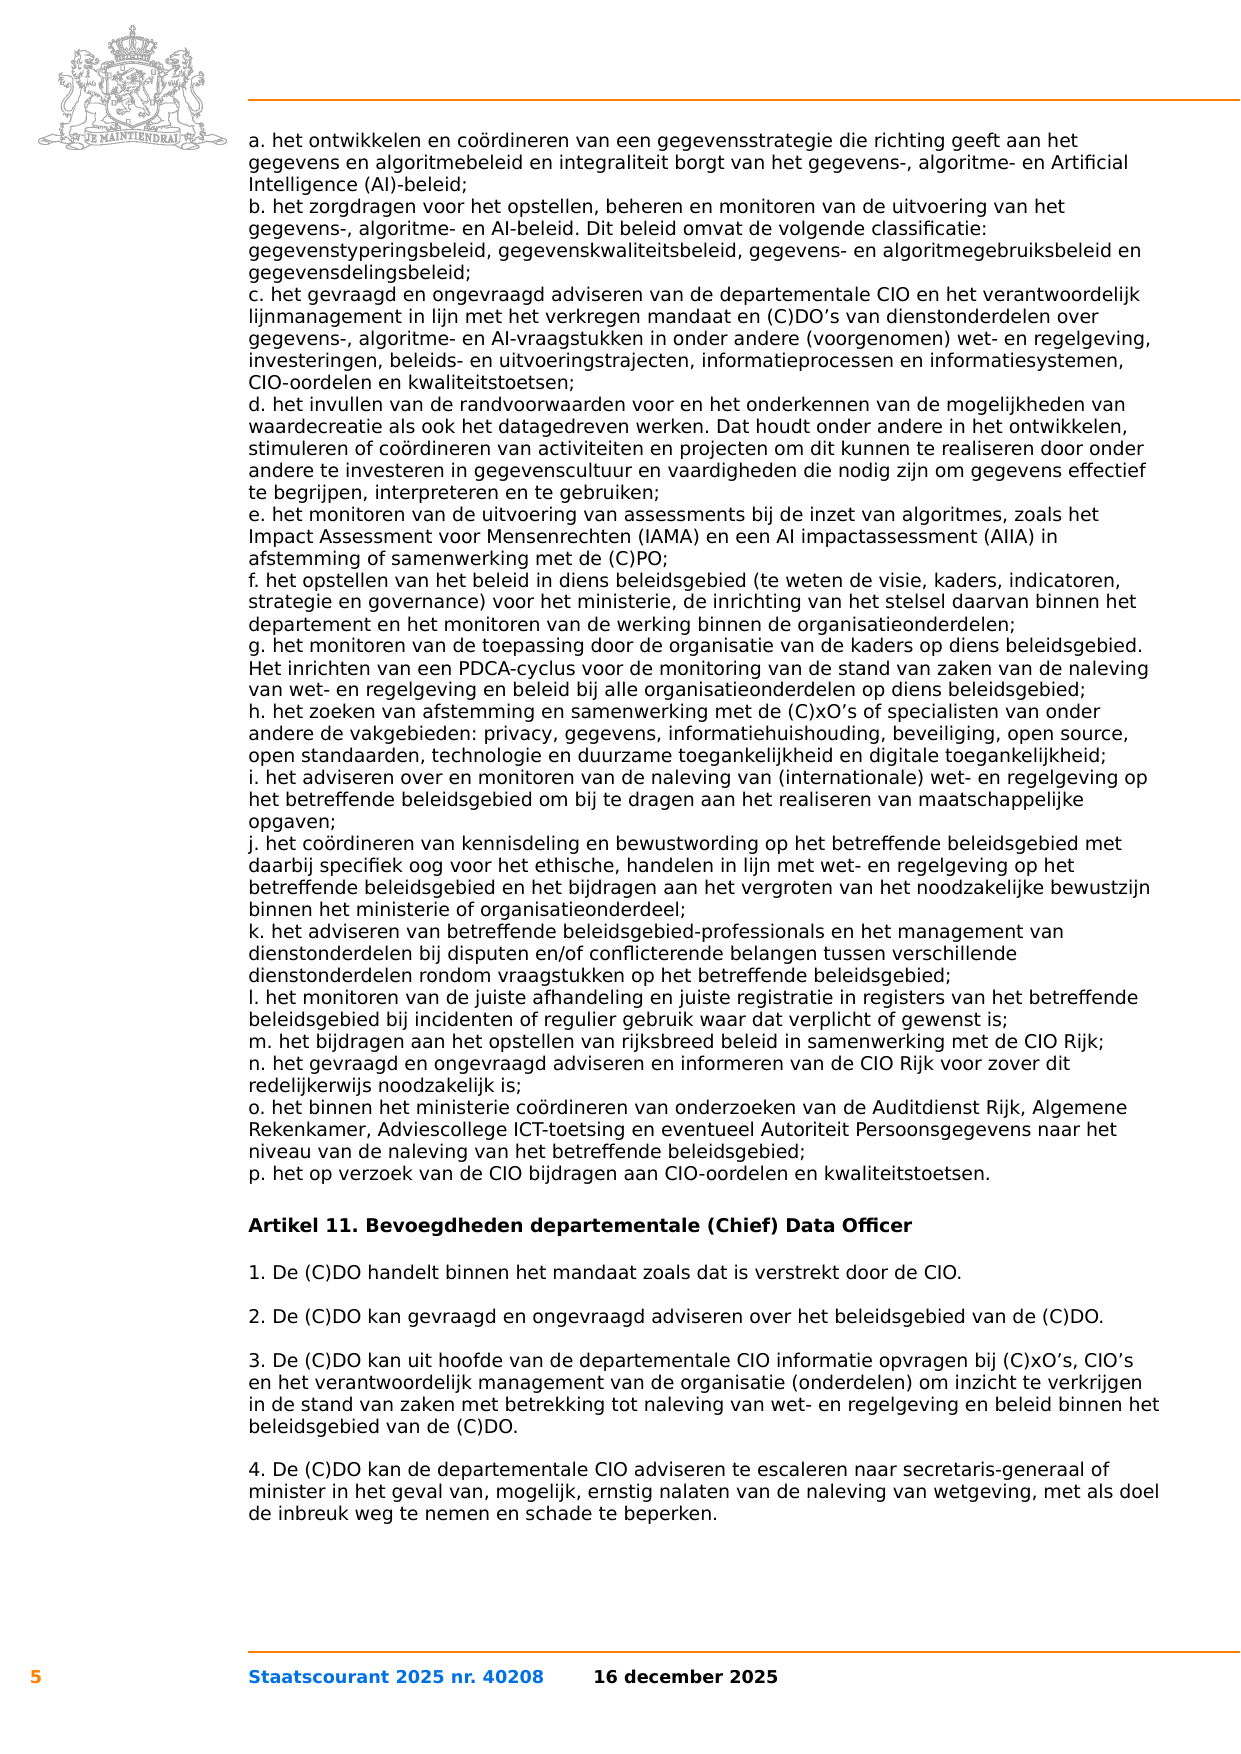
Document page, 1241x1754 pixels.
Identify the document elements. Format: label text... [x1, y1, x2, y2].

text d. het invullen van de randvoorwaarden voor en het onderkennen van de mogelijkheden van waardecreatie als ook het datagedreven werken. Dat houdt onder andere in het ontwikkelen, stimuleren of coördineren van activiteiten en projecten om dit kunnen te realiseren door onder andere te investeren in gegevenscultuur en vaardigheden die nodig zijn om gegevens effectief te begrijpen, interpreteren en te gebruiken; [248, 394, 1163, 503]
text l. het monitoren van de juiste afhandeling en juiste registratie in registers van het betreffende beleidsgebied bij incidenten of regulier gebruik waar dat verplicht of gewenst is; [248, 987, 1163, 1031]
text j. het coördineren van kennisdeling en bewustwording op het betreffende beleidsgebied met daarbij specifiek oog voor het ethische, handelen in lijn met wet- en regelgeving op het betreffende beleidsgebied en het bijdragen aan het vergroten van het noodzakelijke bewustzijn binnen het ministerie of organisatieonderdeel; [248, 833, 1163, 921]
text p. het op verzoek van de CIO bijdragen aan CIO-oordelen en kwaliteitstoetsen. [248, 1163, 1163, 1185]
text a. het ontwikkelen en coördineren van een gegevensstrategie die richting geeft aan het gegevens en algoritmebeleid en integraliteit borgt van het gegevens-, algoritme- en Artificial Intelligence (AI)-beleid; [248, 130, 1163, 196]
text f. het opstellen van het beleid in diens beleidsgebied (te weten de visie, kaders, indicatoren, strategie en governance) voor het ministerie, de inrichting van het stelsel daarvan binnen het departement en het monitoren van de werking binnen de organisatieonderdelen; [248, 569, 1163, 635]
text 3. De (C)DO kan uit hoofde van de departementale CIO informatie opvragen bij (C)xO’s, CIO’s en het verantwoordelijk management van de organisatie (onderdelen) om inzicht te verkrijgen in de stand van zaken met betrekking tot naleving van wet- en regelgeving en beleid binnen het beleidsgebied van de (C)DO. [248, 1349, 1163, 1437]
text 2. De (C)DO kan gevraagd en ongevraagd adviseren over het beleidsgebied van de (C)DO. [248, 1306, 1163, 1328]
text 1. De (C)DO handelt binnen het mandaat zoals dat is verstrekt door de CIO. [248, 1262, 1163, 1284]
text b. het zorgdragen voor het opstellen, beheren en monitoren van de uitvoering van het gegevens-, algoritme- en AI-beleid. Dit beleid omvat de volgende classificatie: gegevenstyperingsbeleid, gegevenskwaliteitsbeleid, gegevens- en algoritmegebruiksbeleid en gegevensdelingsbeleid; [248, 196, 1163, 284]
text i. het adviseren over en monitoren van de naleving van (internationale) wet- en regelgeving op het betreffende beleidsgebied om bij te dragen aan het realiseren van maatschappelijke opgaven; [248, 767, 1163, 833]
text 4. De (C)DO kan de departementale CIO adviseren te escaleren naar secretaris-generaal of minister in het geval van, mogelijk, ernstig nalaten van de naleving van wetgeving, met als doel de inbreuk weg te nemen en schade te beperken. [248, 1459, 1163, 1525]
text e. het monitoren van de uitvoering van assessments bij de inzet van algoritmes, zoals het Impact Assessment voor Mensenrechten (IAMA) en een AI impactassessment (AIIA) in afstemming of samenwerking met de (C)PO; [248, 503, 1163, 569]
subtitle Artikel 11. Bevoegdheden departementale (Chief) Data Officer [248, 1215, 1163, 1237]
text k. het adviseren van betreffende beleidsgebied-professionals en het management van dienstonderdelen bij disputen en/of conflicterende belangen tussen verschillende dienstonderdelen rondom vraagstukken op het betreffende beleidsgebied; [248, 921, 1163, 987]
picture [38, 25, 227, 150]
text g. het monitoren van de toepassing door de organisatie van de kaders op diens beleidsgebied. Het inrichten van een PDCA-cyclus voor de monitoring van de stand van zaken van de naleving van wet- en regelgeving en beleid bij alle organisatieonderdelen op diens beleidsgebied; [248, 635, 1163, 701]
text h. het zoeken van afstemming en samenwerking met de (C)xO’s of specialisten van onder andere de vakgebieden: privacy, gegevens, informatiehuishouding, beveiliging, open source, open standaarden, technologie en duurzame toegankelijkheid en digitale toegankelijkheid; [248, 701, 1163, 767]
text c. het gevraagd en ongevraagd adviseren van de departementale CIO en het verantwoordelijk lijnmanagement in lijn met het verkregen mandaat en (C)DO’s van dienstonderdelen over gegevens-, algoritme- en AI-vraagstukken in onder andere (voorgenomen) wet- en regelgeving, investeringen, beleids- en uitvoeringstrajecten, informatieprocessen en informatiesystemen, CIO-oordelen en kwaliteitstoetsen; [248, 284, 1163, 394]
text m. het bijdragen aan het opstellen van rijksbreed beleid in samenwerking met de CIO Rijk; [248, 1031, 1163, 1053]
text o. het binnen het ministerie coördineren van onderzoeken van de Auditdienst Rijk, Algemene Rekenkamer, Adviescollege ICT-toetsing en eventueel Autoriteit Persoonsgegevens naar het niveau van de naleving van het betreffende beleidsgebied; [248, 1097, 1163, 1163]
text n. het gevraagd en ongevraagd adviseren en informeren van de CIO Rijk voor zover dit redelijkerwijs noodzakelijk is; [248, 1053, 1163, 1097]
